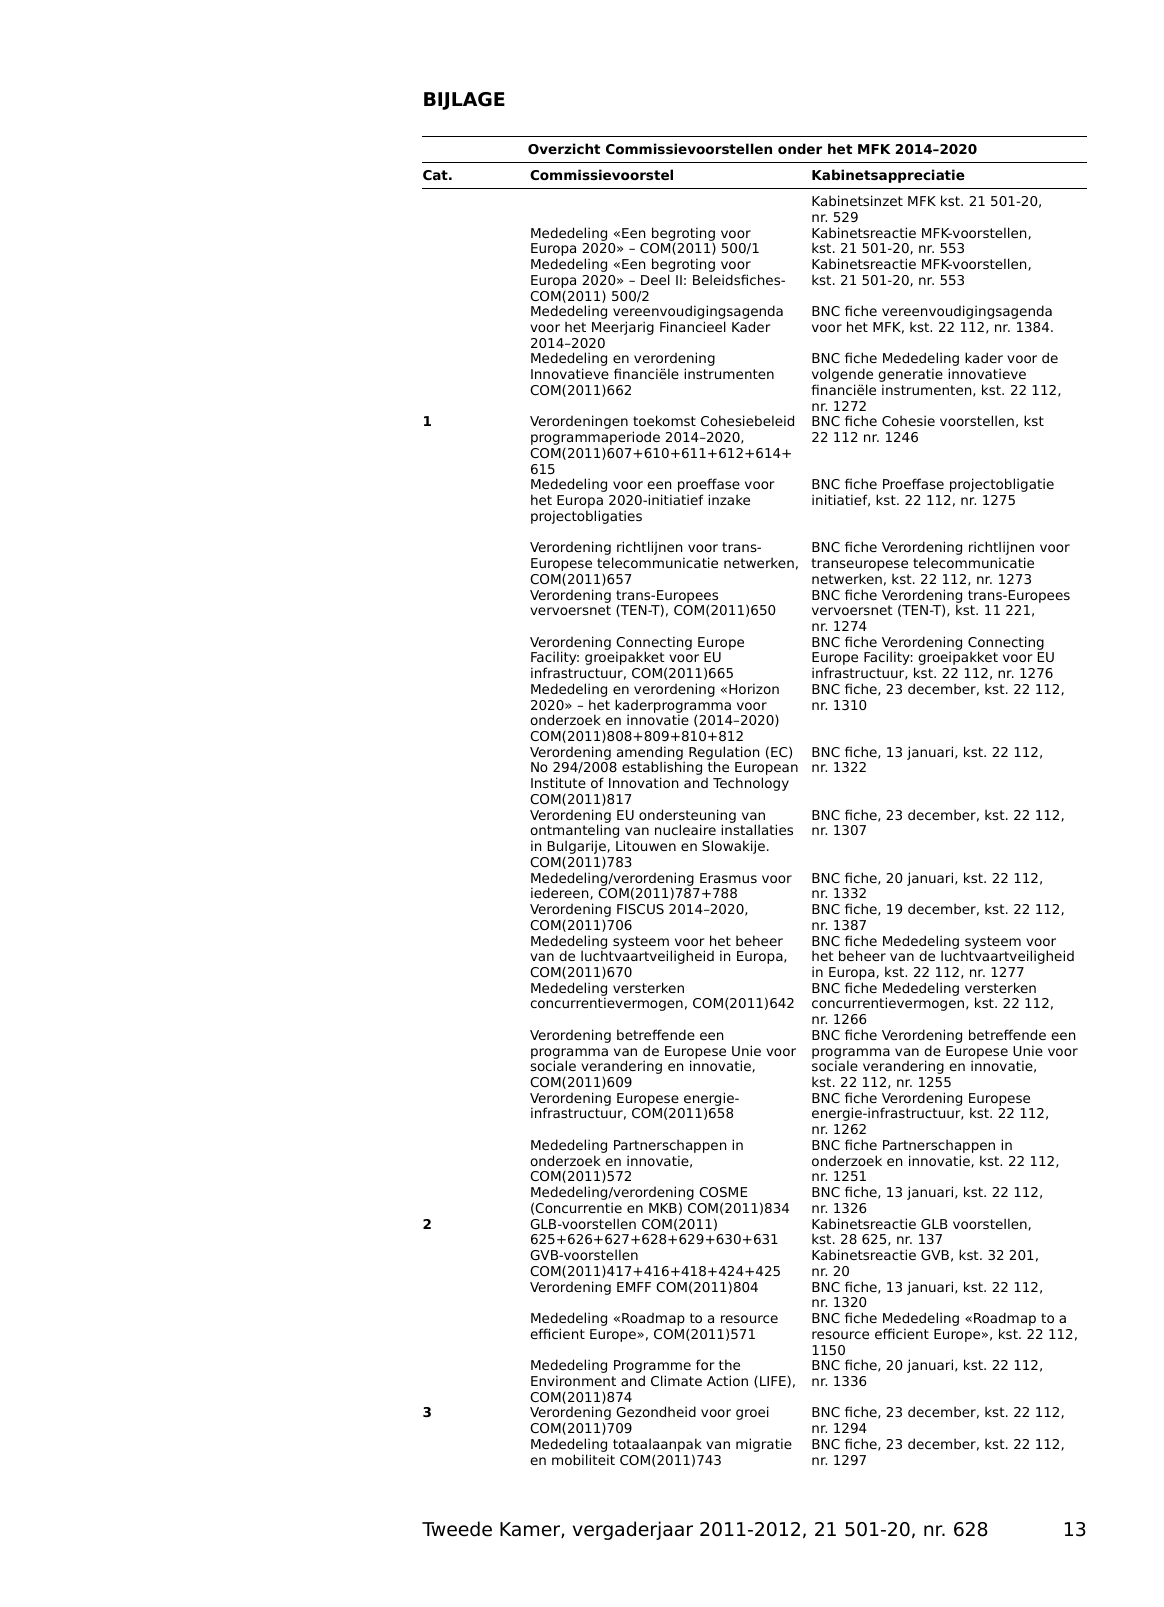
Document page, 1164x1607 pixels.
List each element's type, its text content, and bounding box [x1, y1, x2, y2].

table_cell BNC fiche Verordening Connecting Europe Facility: groeipakket voor EU infrastructuur, kst. 22 112, nr. 1276 [805, 635, 1087, 682]
table_cell [422, 587, 524, 634]
table_cell GLB-voorstellen COM(2011) 625+626+627+628+629+630+631 [524, 1216, 805, 1248]
table_cell [422, 540, 524, 587]
table_cell [422, 226, 524, 257]
table_cell Kabinetsappreciatie [805, 163, 1087, 188]
table_cell 1 [422, 414, 524, 477]
table_cell BNC fiche, 19 december, kst. 22 112, nr. 1387 [805, 902, 1087, 933]
table_cell BNC fiche, 13 januari, kst. 22 112, nr. 1320 [805, 1279, 1087, 1311]
table_cell BNC fiche Verordening trans-Europees vervoersnet (TEN-T), kst. 11 221, nr. 1274 [805, 587, 1087, 634]
table_cell Verordening EMFF COM(2011)804 [524, 1279, 805, 1311]
table_cell [422, 351, 524, 414]
table_cell Verordeningen toekomst Cohesiebeleid programmaperiode 2014–2020, COM(2011)607+610+611+612+614+615 [524, 414, 805, 477]
table_cell Cat. [422, 163, 524, 188]
table_cell [422, 1248, 524, 1279]
table_cell BNC fiche, 23 december, kst. 22 112, nr. 1297 [805, 1437, 1087, 1468]
table_cell Mededeling/verordening Erasmus voor iedereen, COM(2011)787+788 [524, 870, 805, 902]
table_cell [805, 524, 1087, 540]
table_cell BNC fiche Verordening betreffende een programma van de Europese Unie voor sociale verandering en innovatie, kst. 22 112, nr. 1255 [805, 1028, 1087, 1091]
table_cell Verordening EU ondersteuning van ontmanteling van nucleaire installaties in Bulgarije, Litouwen en Slowakije. COM(2011)783 [524, 808, 805, 870]
table_cell [422, 1138, 524, 1185]
table_cell [422, 189, 524, 226]
table_cell Kabinetsinzet MFK kst. 21 501-20, nr. 529 [805, 189, 1087, 226]
table_cell Mededeling versterken concurrentievermogen, COM(2011)642 [524, 981, 805, 1028]
table_cell BNC fiche Partnerschappen in onderzoek en innovatie, kst. 22 112, nr. 1251 [805, 1138, 1087, 1185]
table_cell BNC fiche, 23 december, kst. 22 112, nr. 1307 [805, 808, 1087, 870]
table_cell [422, 870, 524, 902]
table_cell [422, 524, 524, 540]
table_cell [422, 1028, 524, 1091]
table_cell Verordening richtlijnen voor trans-Europese telecommunicatie netwerken, COM(2011)657 [524, 540, 805, 587]
table_cell BNC fiche, 20 januari, kst. 22 112, nr. 1332 [805, 870, 1087, 902]
subtitle BIJLAGE [77, 89, 1087, 111]
table_cell BNC fiche Mededeling «Roadmap to a resource efficient Europe», kst. 22 112, 1150 [805, 1311, 1087, 1358]
table_cell Verordening trans-Europees vervoersnet (TEN-T), COM(2011)650 [524, 587, 805, 634]
table_cell Kabinetsreactie GVB, kst. 32 201, nr. 20 [805, 1248, 1087, 1279]
table_cell Mededeling en verordening Innovatieve financiële instrumenten COM(2011)662 [524, 351, 805, 414]
table_cell Verordening betreffende een programma van de Europese Unie voor sociale verandering en innovatie, COM(2011)609 [524, 1028, 805, 1091]
table_cell Mededeling systeem voor het beheer van de luchtvaartveiligheid in Europa, COM(2011)670 [524, 933, 805, 981]
table_cell Verordening Connecting Europe Facility: groeipakket voor EU infrastructuur, COM(2011)665 [524, 635, 805, 682]
table_cell Verordening amending Regulation (EC) No 294/2008 establishing the European Institute of Innovation and Technology COM(2011)817 [524, 745, 805, 807]
table_cell Mededeling Partnerschappen in onderzoek en innovatie, COM(2011)572 [524, 1138, 805, 1185]
table_cell Mededeling totaalaanpak van migratie en mobiliteit COM(2011)743 [524, 1437, 805, 1468]
table_cell Mededeling «Een begroting voor Europa 2020» – Deel II: Beleidsfiches- COM(2011) 500/2 [524, 257, 805, 304]
table_cell BNC fiche, 23 december, kst. 22 112, nr. 1310 [805, 682, 1087, 744]
table_cell BNC fiche Proeffase projectobligatie initiatief, kst. 22 112, nr. 1275 [805, 477, 1087, 524]
table_cell [422, 477, 524, 524]
table_cell BNC fiche Verordening richtlijnen voor transeuropese telecommunicatie netwerken, kst. 22 112, nr. 1273 [805, 540, 1087, 587]
table_cell [422, 1311, 524, 1358]
table_cell Verordening FISCUS 2014–2020, COM(2011)706 [524, 902, 805, 933]
table_cell [422, 304, 524, 351]
table_cell BNC fiche, 13 januari, kst. 22 112, nr. 1326 [805, 1185, 1087, 1216]
table_cell Kabinetsreactie GLB voorstellen, kst. 28 625, nr. 137 [805, 1216, 1087, 1248]
table_cell Kabinetsreactie MFK-voorstellen, kst. 21 501-20, nr. 553 [805, 226, 1087, 257]
table_cell [422, 1279, 524, 1311]
table_cell BNC fiche, 13 januari, kst. 22 112, nr. 1322 [805, 745, 1087, 807]
table_cell [524, 189, 805, 226]
table_cell BNC fiche Cohesie voorstellen, kst 22 112 nr. 1246 [805, 414, 1087, 477]
table_cell [422, 808, 524, 870]
table_cell Verordening Gezondheid voor groei COM(2011)709 [524, 1405, 805, 1437]
table_cell Mededeling voor een proeffase voor het Europa 2020-initiatief inzake projectobligaties [524, 477, 805, 524]
table_header Overzicht Commissievoorstellen onder het MFK 2014–2020 [422, 137, 1087, 162]
table_cell [422, 745, 524, 807]
table_cell Mededeling Programme for the Environment and Climate Action (LIFE), COM(2011)874 [524, 1358, 805, 1405]
table_cell 3 [422, 1405, 524, 1437]
table_cell BNC fiche Verordening Europese energie-infrastructuur, kst. 22 112, nr. 1262 [805, 1091, 1087, 1138]
table_cell [422, 682, 524, 744]
table_cell 2 [422, 1216, 524, 1248]
table_cell [422, 1091, 524, 1138]
table_cell [422, 933, 524, 981]
table_cell BNC fiche Mededeling versterken concurrentievermogen, kst. 22 112, nr. 1266 [805, 981, 1087, 1028]
table_cell [422, 1185, 524, 1216]
table_cell Mededeling/verordening COSME (Concurrentie en MKB) COM(2011)834 [524, 1185, 805, 1216]
table_cell [422, 257, 524, 304]
table_cell Mededeling vereenvoudigingsagenda voor het Meerjarig Financieel Kader 2014–2020 [524, 304, 805, 351]
table_cell [422, 981, 524, 1028]
table_cell Verordening Europese energie-infrastructuur, COM(2011)658 [524, 1091, 805, 1138]
table_cell Commissievoorstel [524, 163, 805, 188]
table_cell BNC fiche Mededeling kader voor de volgende generatie innovatieve financiële instrumenten, kst. 22 112, nr. 1272 [805, 351, 1087, 414]
table_cell Kabinetsreactie MFK-voorstellen, kst. 21 501-20, nr. 553 [805, 257, 1087, 304]
table_cell [422, 635, 524, 682]
table_cell BNC fiche Mededeling systeem voor het beheer van de luchtvaartveiligheid in Europa, kst. 22 112, nr. 1277 [805, 933, 1087, 981]
table_cell Mededeling «Roadmap to a resource efficient Europe», COM(2011)571 [524, 1311, 805, 1358]
table_cell BNC fiche, 20 januari, kst. 22 112, nr. 1336 [805, 1358, 1087, 1405]
table_cell BNC fiche, 23 december, kst. 22 112, nr. 1294 [805, 1405, 1087, 1437]
table_cell [422, 1358, 524, 1405]
table_cell Mededeling «Een begroting voor Europa 2020» – COM(2011) 500/1 [524, 226, 805, 257]
table_cell [422, 1437, 524, 1468]
table_cell BNC fiche vereenvoudigingsagenda voor het MFK, kst. 22 112, nr. 1384. [805, 304, 1087, 351]
table_cell [422, 902, 524, 933]
table_cell GVB-voorstellen COM(2011)417+416+418+424+425 [524, 1248, 805, 1279]
table_cell [524, 524, 805, 540]
table_cell Mededeling en verordening «Horizon 2020» – het kaderprogramma voor onderzoek en innovatie (2014–2020) COM(2011)808+809+810+812 [524, 682, 805, 744]
